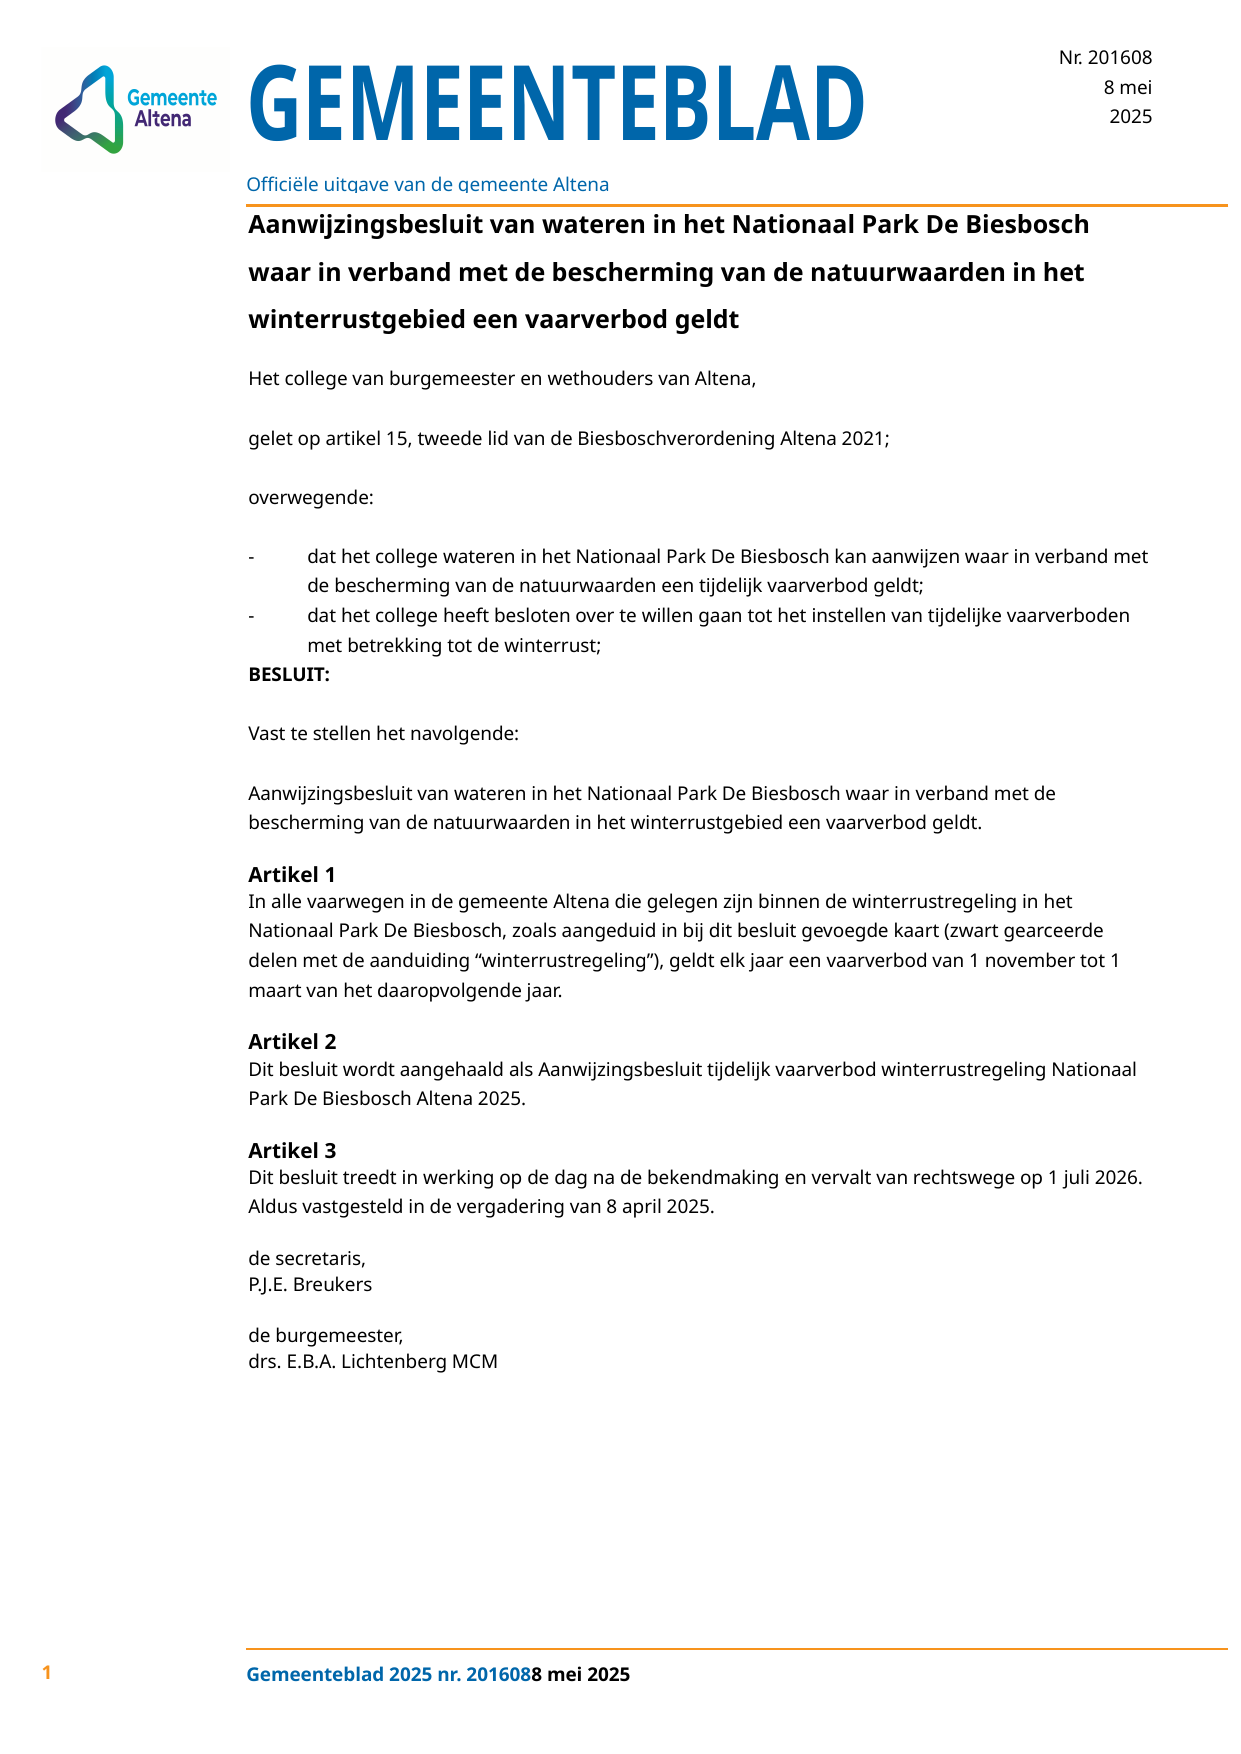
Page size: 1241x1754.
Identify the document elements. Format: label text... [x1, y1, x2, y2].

text gelet op artikel 15, tweede lid van de Biesboschverordening Altena 2021; [248, 425, 1152, 450]
text Vast te stellen het navolgende: [248, 721, 1152, 746]
text BESLUIT: [248, 661, 1152, 687]
text drs. E.B.A. Lichtenberg MCM [248, 1348, 1152, 1374]
text Aldus vastgesteld in de vergadering van 8 april 2025. [248, 1194, 1152, 1219]
text Aanwijzingsbesluit van wateren in het Nationaal Park De Biesbosch waar in verband met de bescherming van de natuurwaarden in het winterrustgebied een vaarverbod geldt. [248, 780, 1152, 835]
list dat het college heeft besloten over te willen gaan tot het instellen van tijdelijke vaarverboden met betrekking tot de winterrust; [248, 602, 1152, 657]
text Aanwijzingsbesluit van wateren in het Nationaal Park De Biesbosch waar in verband met de bescherming van de natuurwaarden in het winterrustgebied een vaarverbod geldt [248, 207, 1152, 336]
list dat het college wateren in het Nationaal Park De Biesbosch kan aanwijzen waar in verband met de bescherming van de natuurwaarden een tijdelijk vaarverbod geldt; [248, 543, 1152, 598]
text Dit besluit treedt in werking op de dag na de bekendmaking en vervalt van rechtswege op 1 juli 2026. [248, 1164, 1152, 1190]
text Artikel 3 [248, 1136, 1152, 1164]
text Het college van burgemeester en wethouders van Altena, [248, 366, 1152, 391]
text In alle vaarwegen in de gemeente Altena die gelegen zijn binnen de winterrustregeling in het Nationaal Park De Biesbosch, zoals aangeduid in bij dit besluit gevoegde kaart (zwart gearceerde delen met de aanduiding “winterrustregeling”), geldt elk jaar een vaarverbod van 1 november tot 1 maart van het daaropvolgende jaar. [248, 888, 1152, 1003]
text Dit besluit wordt aangehaald als Aanwijzingsbesluit tijdelijk vaarverbod winterrustregeling Nationaal Park De Biesbosch Altena 2025. [248, 1056, 1152, 1111]
text de burgemeester, [248, 1322, 1152, 1348]
text P.J.E. Breukers [248, 1271, 1152, 1297]
text overwegende: [248, 484, 1152, 509]
text Artikel 1 [248, 860, 1152, 888]
picture [41, 47, 231, 172]
text Artikel 2 [248, 1027, 1152, 1056]
text de secretaris, [248, 1245, 1152, 1271]
